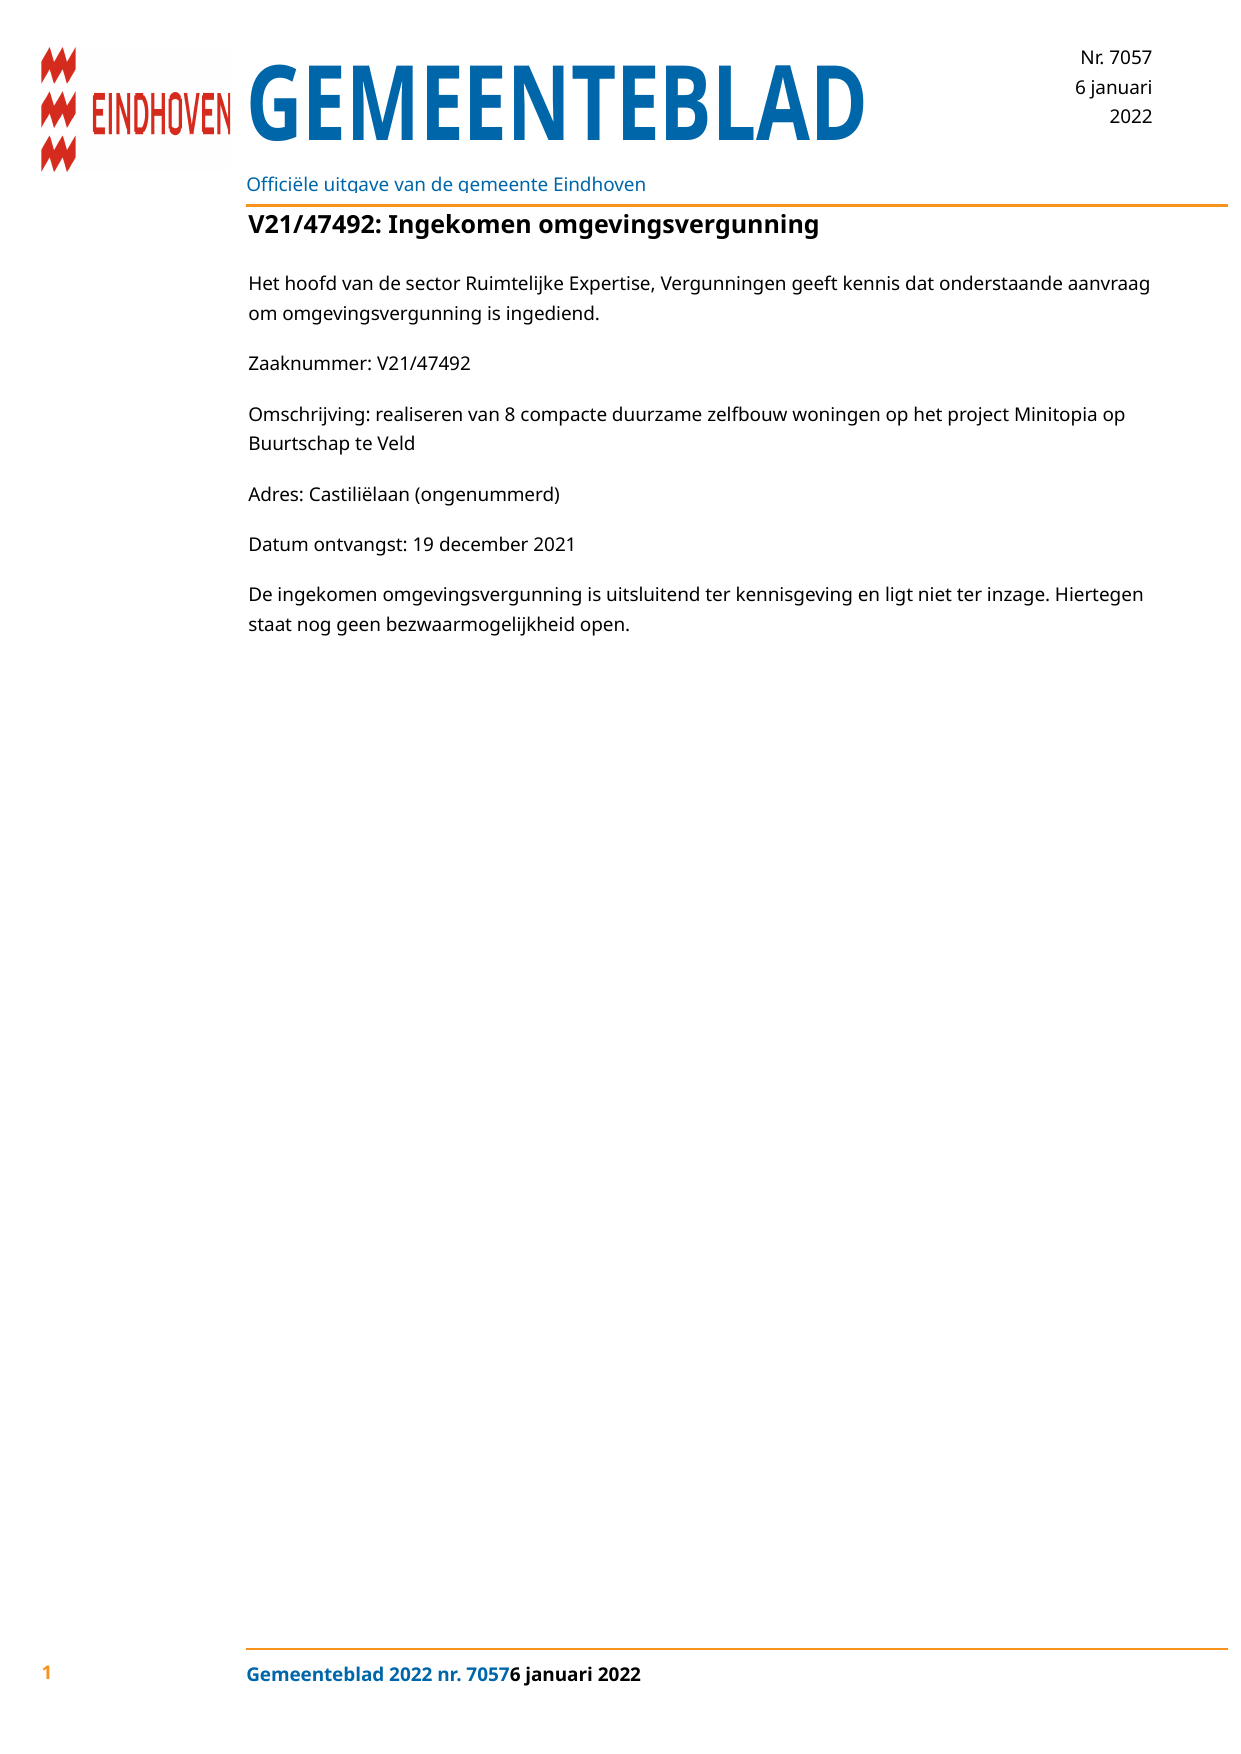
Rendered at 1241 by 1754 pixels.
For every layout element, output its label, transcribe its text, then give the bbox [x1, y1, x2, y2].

text Omschrijving: realiseren van 8 compacte duurzame zelfbouw woningen op het project Minitopia op Buurtschap te Veld [248, 401, 1152, 456]
picture [41, 47, 231, 172]
text Het hoofd van de sector Ruimtelijke Expertise, Vergunningen geeft kennis dat onderstaande aanvraag om omgevingsvergunning is ingediend. [248, 270, 1152, 326]
text De ingekomen omgevingsvergunning is uitsluitend ter kennisgeving en ligt niet ter inzage. Hiertegen staat nog geen bezwaarmogelijkheid open. [248, 582, 1152, 637]
text Adres: Castiliëlaan (ongenummerd) [248, 481, 1152, 506]
text Datum ontvangst: 19 december 2021 [248, 531, 1152, 557]
text V21/47492: Ingekomen omgevingsvergunning [248, 207, 1152, 241]
text Zaaknummer: V21/47492 [248, 350, 1152, 376]
